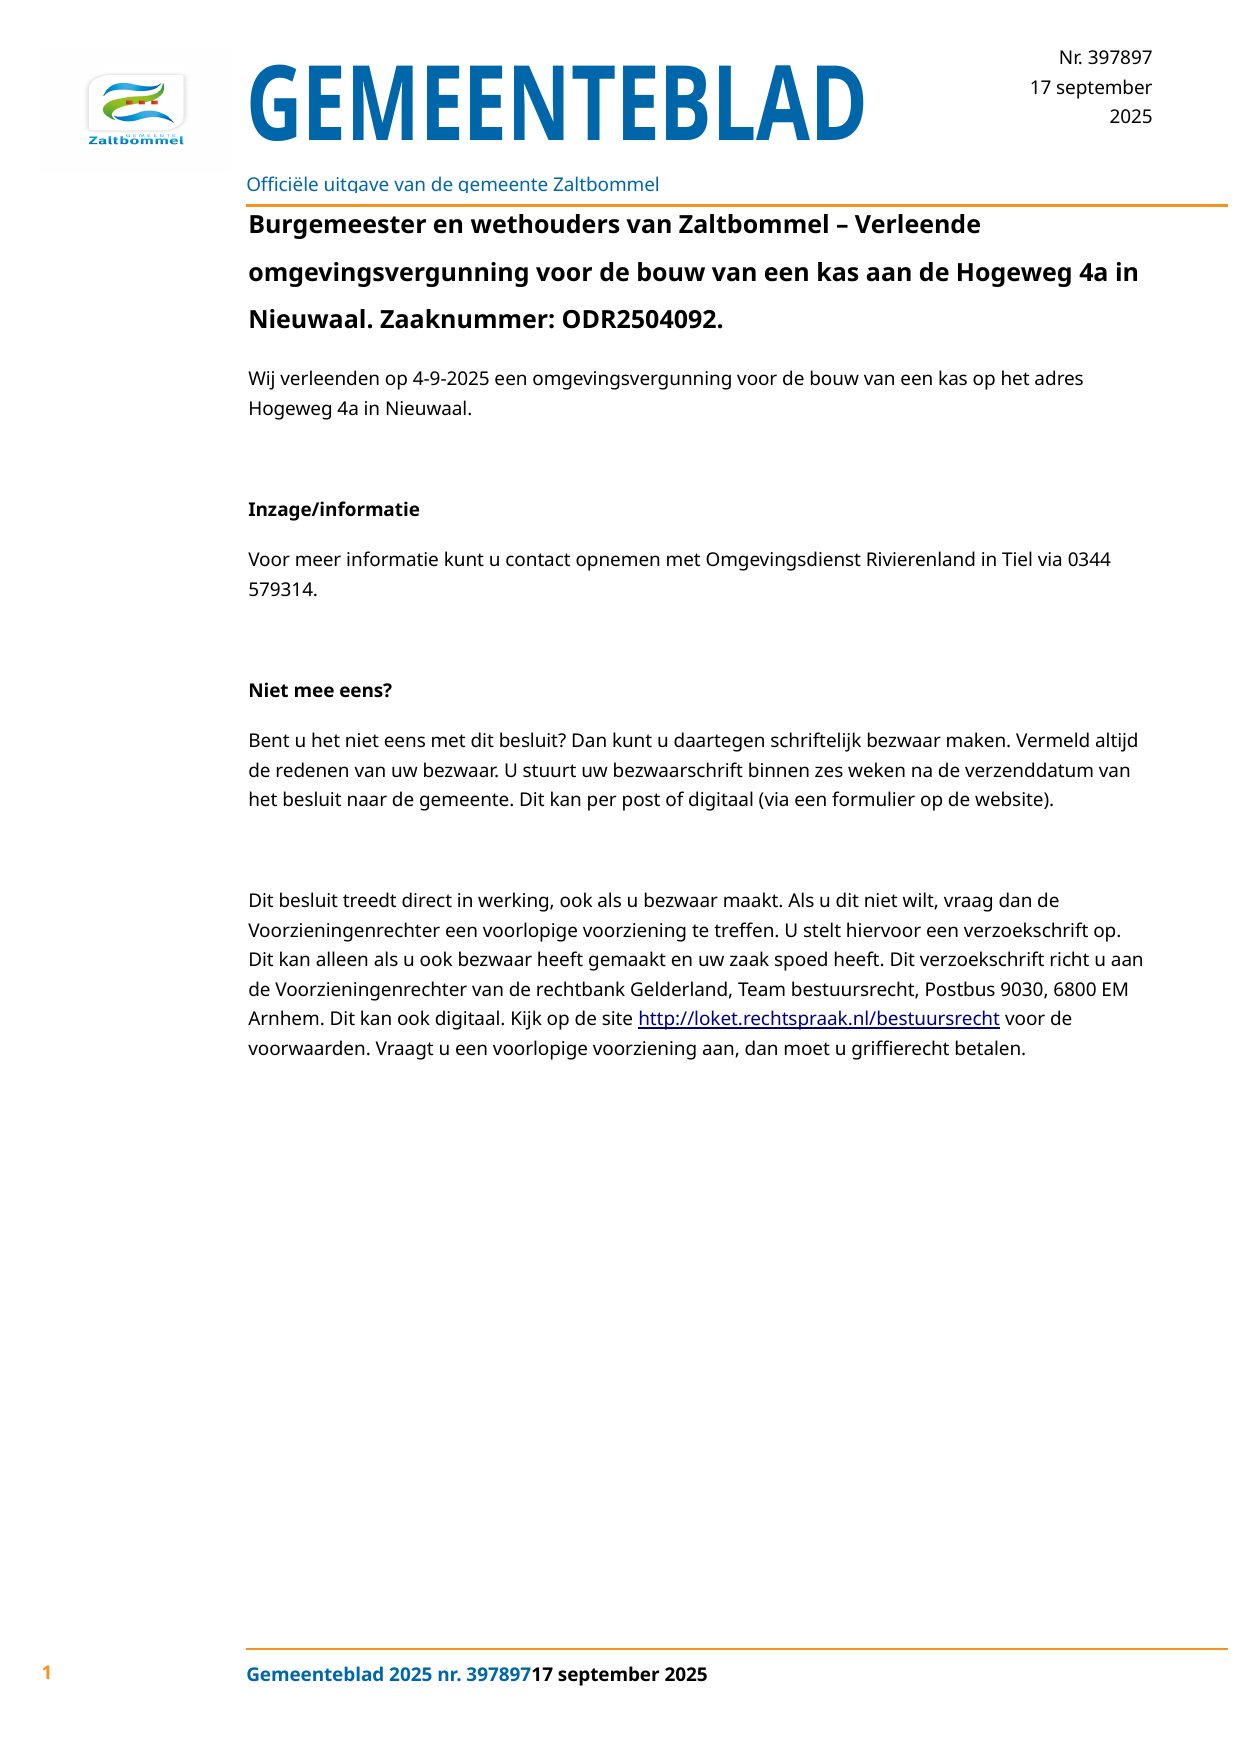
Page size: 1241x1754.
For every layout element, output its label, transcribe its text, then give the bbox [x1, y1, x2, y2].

text Niet mee eens? [248, 677, 1152, 702]
text Burgemeester en wethouders van Zaltbommel – Verleende omgevingsvergunning voor de bouw van een kas aan de Hogeweg 4a in Nieuwaal. Zaaknummer: ODR2504092. [248, 207, 1152, 336]
text Inzage/informatie [248, 496, 1152, 522]
text Voor meer informatie kunt u contact opnemen met Omgevingsdienst Rivierenland in Tiel via 0344 579314. [248, 546, 1152, 602]
text Dit besluit treedt direct in werking, ook als u bezwaar maakt. Als u dit niet wilt, vraag dan de Voorzieningenrechter een voorlopige voorziening te treffen. U stelt hiervoor een verzoekschrift op. Dit kan alleen als u ook bezwaar heeft gemaakt en uw zaak spoed heeft. Dit verzoekschrift richt u aan de Voorzieningenrechter van de rechtbank Gelderland, Team bestuursrecht, Postbus 9030, 6800 EM Arnhem. Dit kan ook digitaal. Kijk op de site http://loket.rechtspraak.nl/bestuursrecht voor de voorwaarden. Vraagt u een voorlopige voorziening aan, dan moet u griffierecht betalen. [248, 887, 1152, 1061]
text Wij verleenden op 4-9-2025 een omgevingsvergunning voor de bouw van een kas op het adres Hogeweg 4a in Nieuwaal. [248, 366, 1152, 421]
picture [41, 47, 231, 172]
text Bent u het niet eens met dit besluit? Dan kunt u daartegen schriftelijk bezwaar maken. Vermeld altijd de redenen van uw bezwaar. U stuurt uw bezwaarschrift binnen zes weken na de verzenddatum van het besluit naar de gemeente. Dit kan per post of digitaal (via een formulier op de website). [248, 727, 1152, 812]
